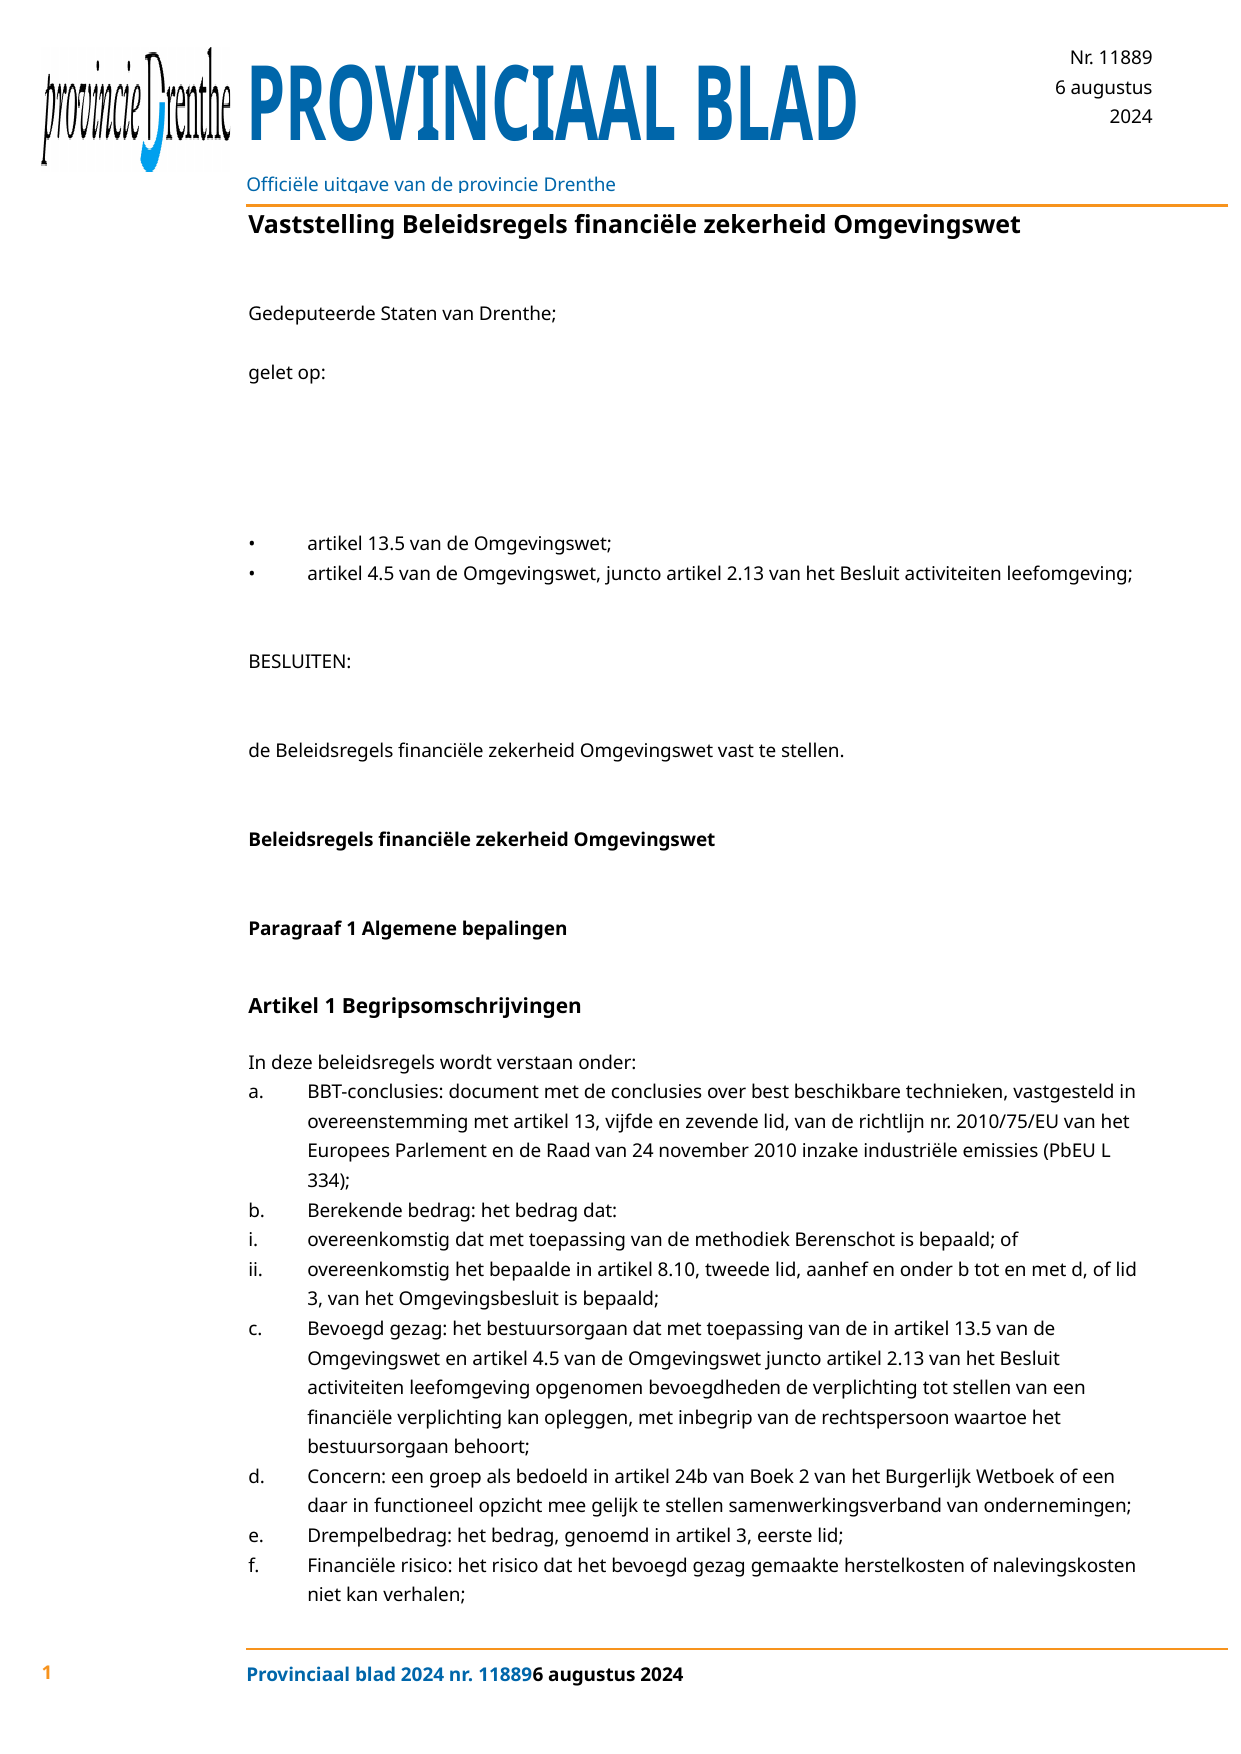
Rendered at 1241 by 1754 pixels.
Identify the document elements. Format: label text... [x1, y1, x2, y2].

list Financiële risico: het risico dat het bevoegd gezag gemaakte herstelkosten of nalevingskosten niet kan verhalen; [248, 1552, 1152, 1607]
text Beleidsregels financiële zekerheid Omgevingswet [248, 826, 1152, 852]
list Bevoegd gezag: het bestuursorgaan dat met toepassing van de in artikel 13.5 van de Omgevingswet en artikel 4.5 van de Omgevingswet juncto artikel 2.13 van het Besluit activiteiten leefomgeving opgenomen bevoegdheden de verplichting tot stellen van een financiële verplichting kan opleggen, met inbegrip van de rechtspersoon waartoe het bestuursorgaan behoort; [248, 1315, 1152, 1459]
list Drempelbedrag: het bedrag, genoemd in artikel 3, eerste lid; [248, 1522, 1152, 1548]
picture [41, 47, 231, 172]
list BBT-conclusies: document met de conclusies over best beschikbare technieken, vastgesteld in overeenstemming met artikel 13, vijfde en zevende lid, van de richtlijn nr. 2010/75/EU van het Europees Parlement en de Raad van 24 november 2010 inzake industriële emissies (PbEU L 334); [248, 1078, 1152, 1193]
list overeenkomstig dat met toepassing van de methodiek Berenschot is bepaald; of [248, 1226, 1152, 1252]
text Paragraaf 1 Algemene bepalingen [248, 915, 1152, 940]
text gelet op: [248, 359, 1152, 385]
text Gedeputeerde Staten van Drenthe; [248, 300, 1152, 326]
list Concern: een groep als bedoeld in artikel 24b van Boek 2 van het Burgerlijk Wetboek of een daar in functioneel opzicht mee gelijk te stellen samenwerkingsverband van ondernemingen; [248, 1463, 1152, 1518]
list Berekende bedrag: het bedrag dat: [248, 1197, 1152, 1222]
list overeenkomstig het bepaalde in artikel 8.10, tweede lid, aanhef en onder b tot en met d, of lid 3, van het Omgevingsbesluit is bepaald; [248, 1256, 1152, 1311]
list artikel 13.5 van de Omgevingswet; [248, 530, 1152, 556]
text BESLUITEN: [248, 648, 1152, 674]
text Artikel 1 Begripsomschrijvingen [248, 991, 1152, 1019]
text Vaststelling Beleidsregels financiële zekerheid Omgevingswet [248, 207, 1152, 241]
text In deze beleidsregels wordt verstaan onder: [248, 1049, 1152, 1074]
list artikel 4.5 van de Omgevingswet, juncto artikel 2.13 van het Besluit activiteiten leefomgeving; [248, 560, 1152, 585]
text de Beleidsregels financiële zekerheid Omgevingswet vast te stellen. [248, 737, 1152, 763]
